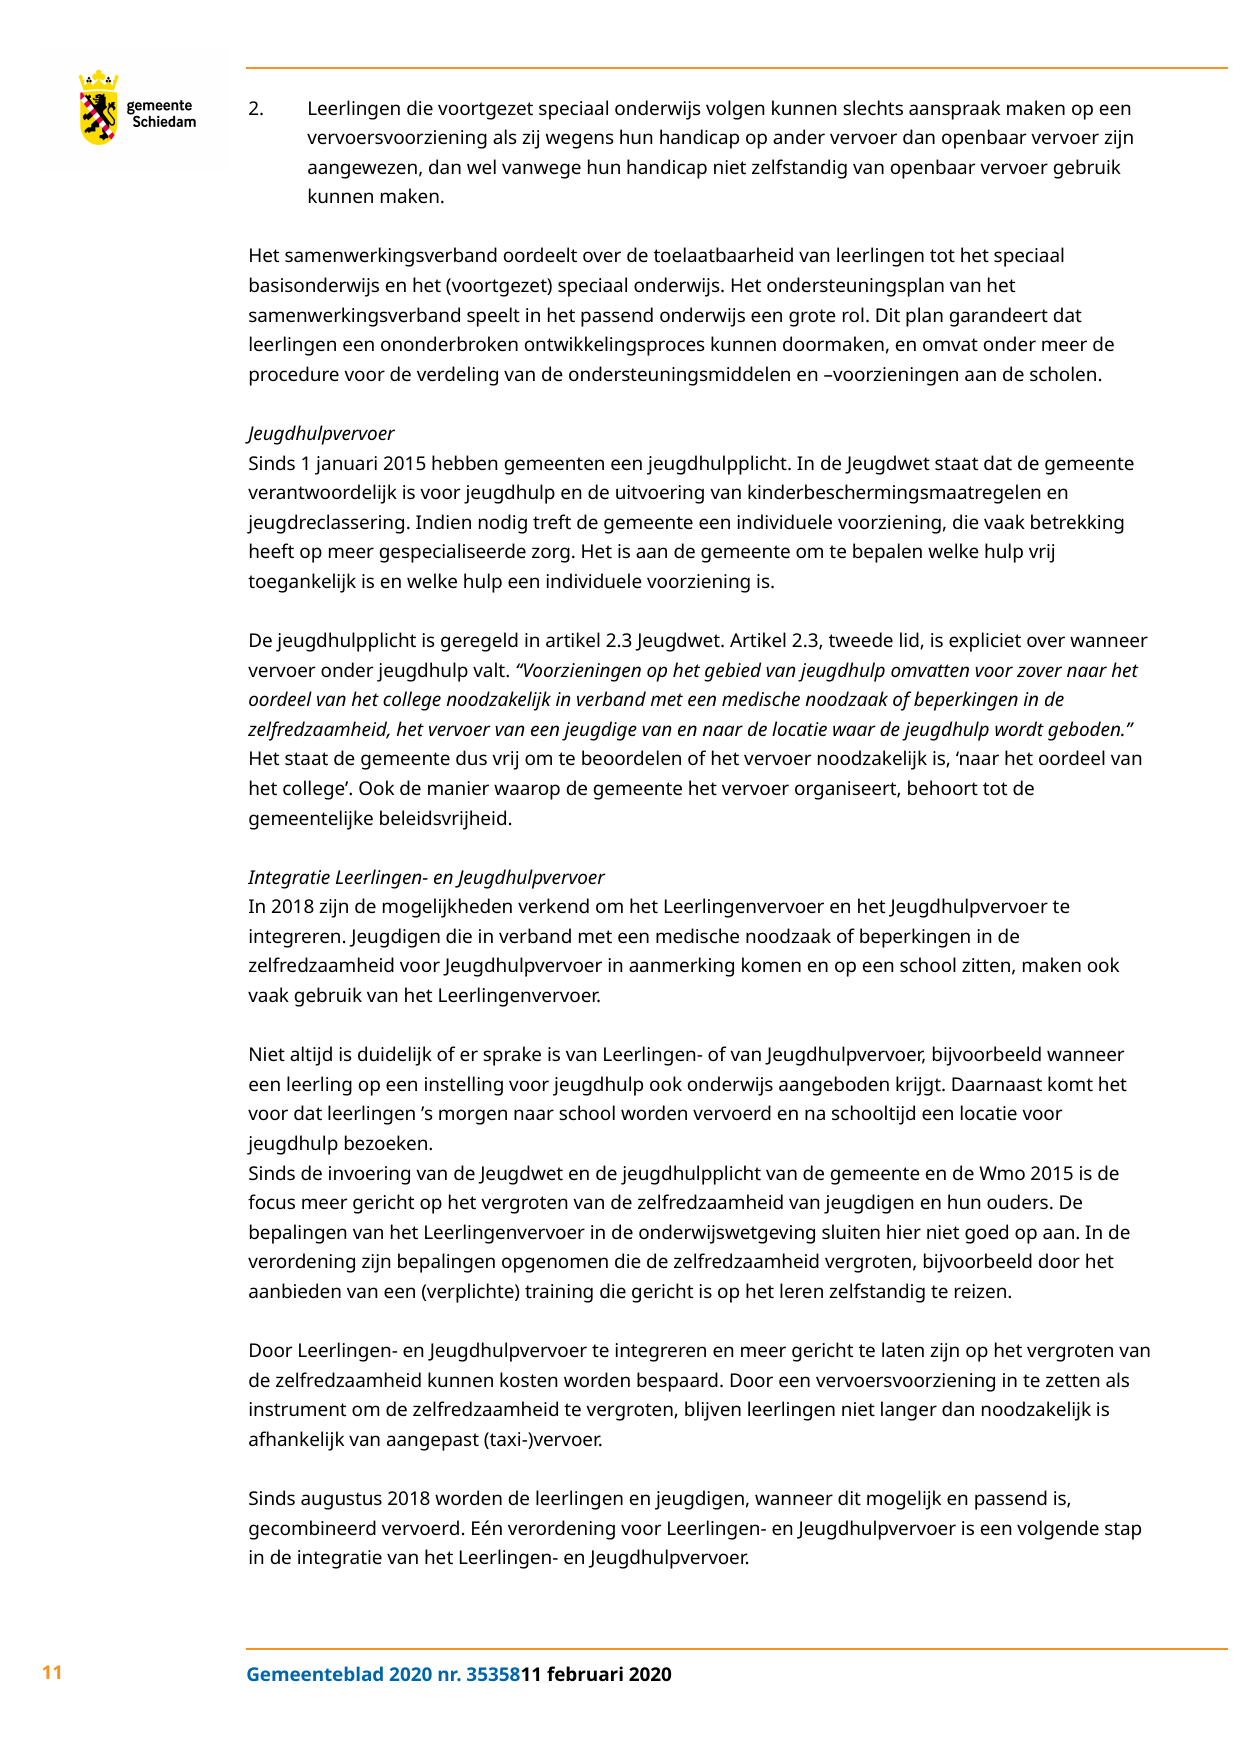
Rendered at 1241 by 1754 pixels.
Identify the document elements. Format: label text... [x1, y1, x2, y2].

text In 2018 zijn de mogelijkheden verkend om het Leerlingenvervoer en het Jeugdhulpvervoer te integreren. Jeugdigen die in verband met een medische noodzaak of beperkingen in de zelfredzaamheid voor Jeugdhulpvervoer in aanmerking komen en op een school zitten, maken ook vaak gebruik van het Leerlingenvervoer. [248, 893, 1152, 1008]
text Door Leerlingen- en Jeugdhulpvervoer te integreren en meer gericht te laten zijn op het vergroten van de zelfredzaamheid kunnen kosten worden bespaard. Door een vervoersvoorziening in te zetten als instrument om de zelfredzaamheid te vergroten, blijven leerlingen niet langer dan noodzakelijk is afhankelijk van aangepast (taxi-)vervoer. [248, 1337, 1152, 1452]
text Jeugdhulpvervoer [248, 420, 1152, 446]
picture [41, 47, 231, 172]
text Niet altijd is duidelijk of er sprake is van Leerlingen- of van Jeugdhulpvervoer, bijvoorbeeld wanneer een leerling op een instelling voor jeugdhulp ook onderwijs aangeboden krijgt. Daarnaast komt het voor dat leerlingen ’s morgen naar school worden vervoerd en na schooltijd een locatie voor jeugdhulp bezoeken. [248, 1041, 1152, 1156]
text Het samenwerkingsverband oordeelt over de toelaatbaarheid van leerlingen tot het speciaal basisonderwijs en het (voortgezet) speciaal onderwijs. Het ondersteuningsplan van het samenwerkingsverband speelt in het passend onderwijs een grote rol. Dit plan garandeert dat leerlingen een ononderbroken ontwikkelingsproces kunnen doormaken, en omvat onder meer de procedure voor de verdeling van de ondersteuningsmiddelen en –voorzieningen aan de scholen. [248, 243, 1152, 387]
text Integratie Leerlingen- en Jeugdhulpvervoer [248, 864, 1152, 890]
text Sinds de invoering van de Jeugdwet en de jeugdhulpplicht van de gemeente en de Wmo 2015 is de focus meer gericht op het vergroten van de zelfredzaamheid van jeugdigen en hun ouders. De bepalingen van het Leerlingenvervoer in de onderwijswetgeving sluiten hier niet goed op aan. In de verordening zijn bepalingen opgenomen die de zelfredzaamheid vergroten, bijvoorbeeld door het aanbieden van een (verplichte) training die gericht is op het leren zelfstandig te reizen. [248, 1160, 1152, 1304]
text Sinds 1 januari 2015 hebben gemeenten een jeugdhulpplicht. In de Jeugdwet staat dat de gemeente verantwoordelijk is voor jeugdhulp en de uitvoering van kinderbeschermingsmaatregelen en jeugdreclassering. Indien nodig treft de gemeente een individuele voorziening, die vaak betrekking heeft op meer gespecialiseerde zorg. Het is aan de gemeente om te bepalen welke hulp vrij toegankelijk is en welke hulp een individuele voorziening is. [248, 450, 1152, 594]
list Leerlingen die voortgezet speciaal onderwijs volgen kunnen slechts aanspraak maken op een vervoersvoorziening als zij wegens hun handicap op ander vervoer dan openbaar vervoer zijn aangewezen, dan wel vanwege hun handicap niet zelfstandig van openbaar vervoer gebruik kunnen maken. [248, 95, 1152, 209]
text Sinds augustus 2018 worden de leerlingen en jeugdigen, wanneer dit mogelijk en passend is, gecombineerd vervoerd. Eén verordening voor Leerlingen- en Jeugdhulpvervoer is een volgende stap in de integratie van het Leerlingen- en Jeugdhulpvervoer. [248, 1485, 1152, 1570]
text De jeugdhulpplicht is geregeld in artikel 2.3 Jeugdwet. Artikel 2.3, tweede lid, is expliciet over wanneer vervoer onder jeugdhulp valt. “Voorzieningen op het gebied van jeugdhulp omvatten voor zover naar het oordeel van het college noodzakelijk in verband met een medische noodzaak of beperkingen in de zelfredzaamheid, het vervoer van een jeugdige van en naar de locatie waar de jeugdhulp wordt geboden.” Het staat de gemeente dus vrij om te beoordelen of het vervoer noodzakelijk is, ‘naar het oordeel van het college’. Ook de manier waarop de gemeente het vervoer organiseert, behoort tot de gemeentelijke beleidsvrijheid. [248, 627, 1152, 831]
